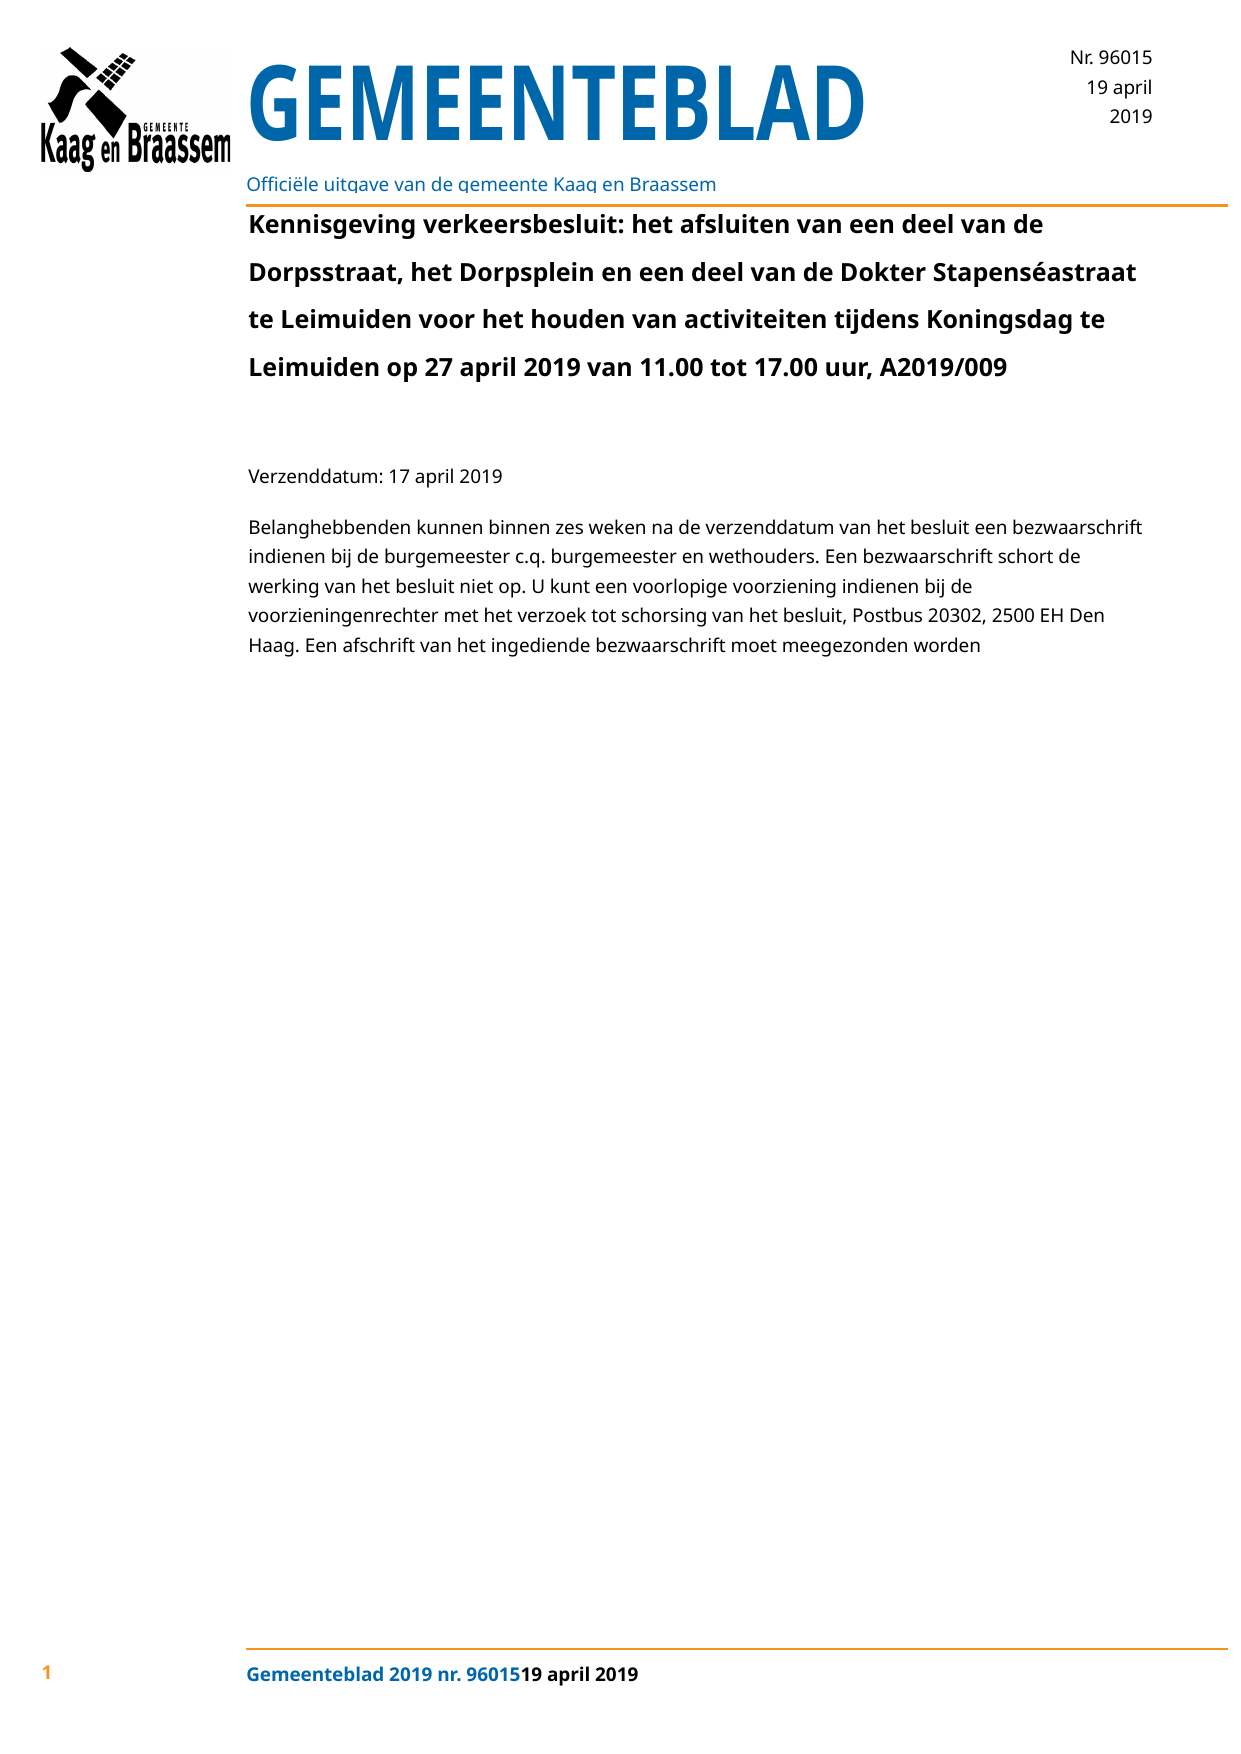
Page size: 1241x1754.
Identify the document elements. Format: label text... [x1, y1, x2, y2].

text Belanghebbenden kunnen binnen zes weken na de verzenddatum van het besluit een bezwaarschrift indienen bij de burgemeester c.q. burgemeester en wethouders. Een bezwaarschrift schort de werking van het besluit niet op. U kunt een voorlopige voorziening indienen bij de voorzieningenrechter met het verzoek tot schorsing van het besluit, Postbus 20302, 2500 EH Den Haag. Een afschrift van het ingediende bezwaarschrift moet meegezonden worden [248, 514, 1152, 658]
text Verzenddatum: 17 april 2019 [248, 463, 1152, 489]
picture [41, 47, 231, 172]
text Kennisgeving verkeersbesluit: het afsluiten van een deel van de Dorpsstraat, het Dorpsplein en een deel van de Dokter Stapenséastraat te Leimuiden voor het houden van activiteiten tijdens Koningsdag te Leimuiden op 27 april 2019 van 11.00 tot 17.00 uur, A2019/009 [248, 207, 1152, 384]
